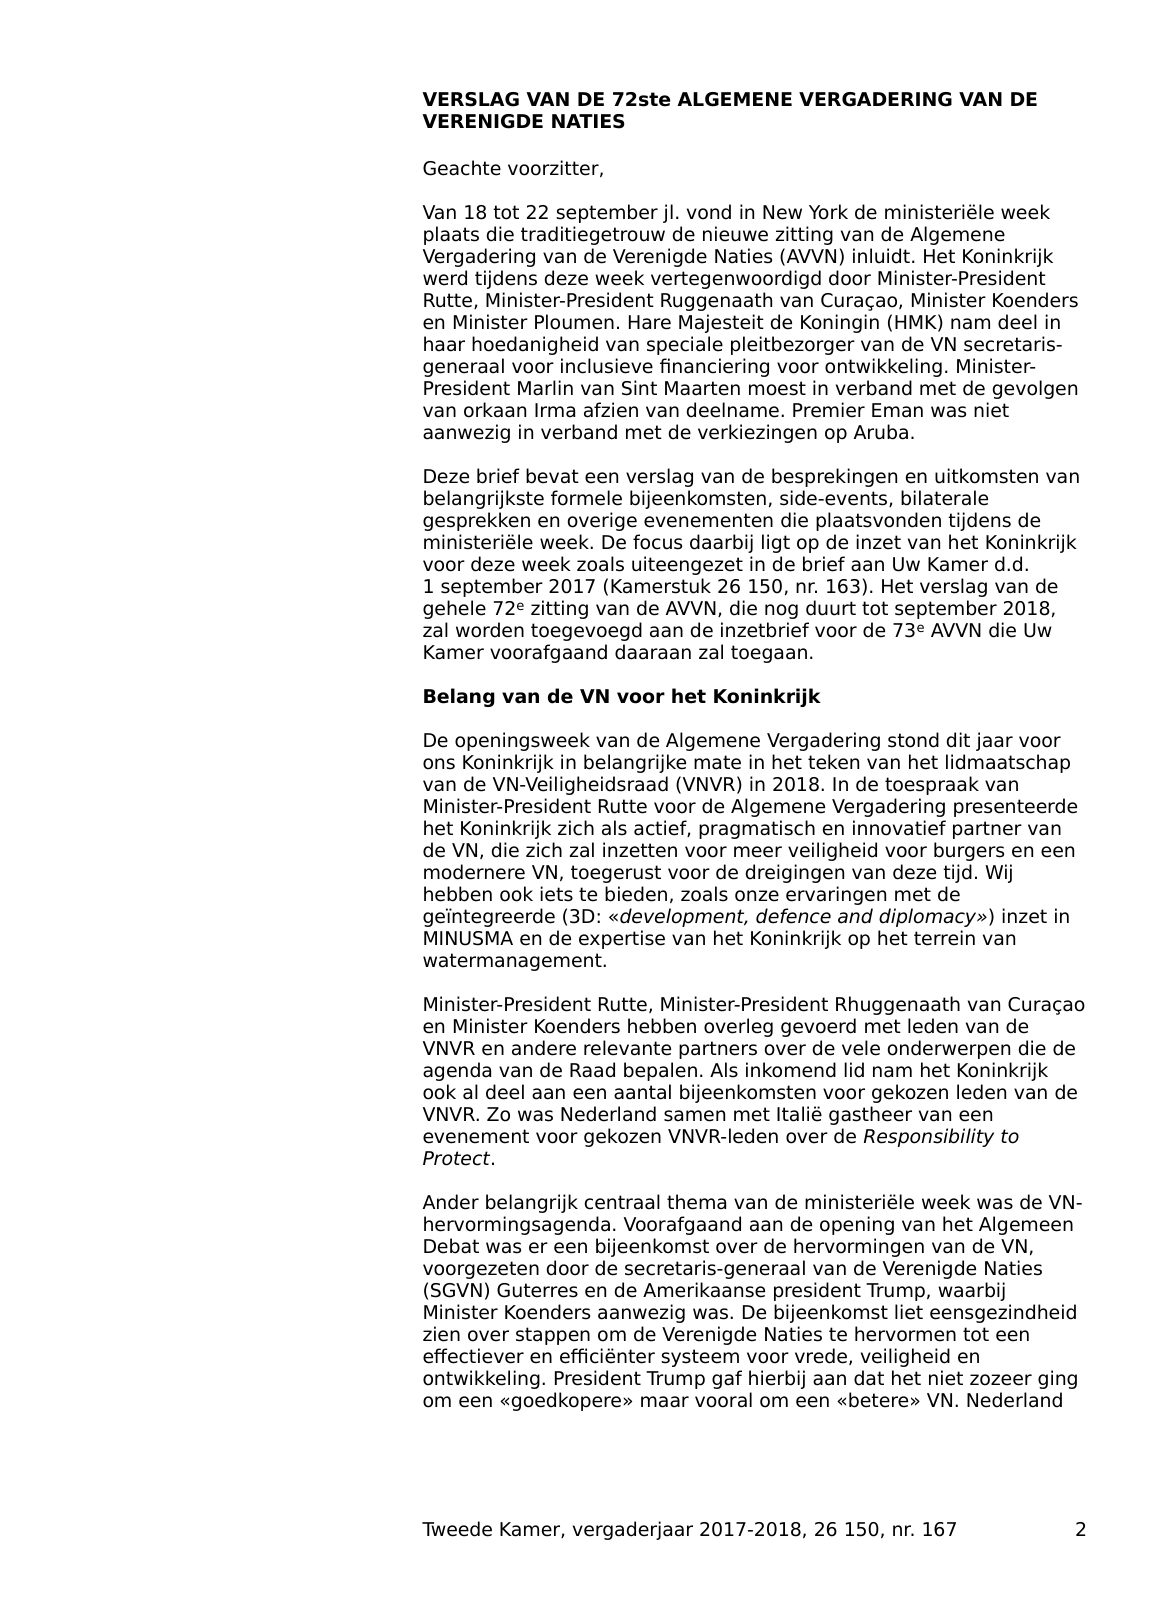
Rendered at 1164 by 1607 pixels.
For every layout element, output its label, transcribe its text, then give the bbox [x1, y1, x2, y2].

subtitle VERSLAG VAN DE 72ste ALGEMENE VERGADERING VAN DE VERENIGDE NATIES [422, 89, 1087, 133]
text Deze brief bevat een verslag van de besprekingen en uitkomsten van belangrijkste formele bijeenkomsten, side-events, bilaterale gesprekken en overige evenementen die plaatsvonden tijdens de ministeriële week. De focus daarbij ligt op de inzet van het Koninkrijk voor deze week zoals uiteengezet in de brief aan Uw Kamer d.d. 1 september 2017 (Kamerstuk 26 150, nr. 163). Het verslag van de gehele 72e zitting van de AVVN, die nog duurt tot september 2018, zal worden toegevoegd aan de inzetbrief voor de 73e AVVN die Uw Kamer voorafgaand daaraan zal toegaan. [422, 466, 1087, 664]
text Minister-President Rutte, Minister-President Rhuggenaath van Curaçao en Minister Koenders hebben overleg gevoerd met leden van de VNVR en andere relevante partners over de vele onderwerpen die de agenda van de Raad bepalen. Als inkomend lid nam het Koninkrijk ook al deel aan een aantal bijeenkomsten voor gekozen leden van de VNVR. Zo was Nederland samen met Italië gastheer van een evenement voor gekozen VNVR-leden over de Responsibility to Protect. [422, 994, 1087, 1170]
subtitle Belang van de VN voor het Koninkrijk [422, 686, 1087, 708]
text Van 18 tot 22 september jl. vond in New York de ministeriële week plaats die traditiegetrouw de nieuwe zitting van de Algemene Vergadering van de Verenigde Naties (AVVN) inluidt. Het Koninkrijk werd tijdens deze week vertegenwoordigd door Minister-President Rutte, Minister-President Ruggenaath van Curaçao, Minister Koenders en Minister Ploumen. Hare Majesteit de Koningin (HMK) nam deel in haar hoedanigheid van speciale pleitbezorger van de VN secretaris-generaal voor inclusieve financiering voor ontwikkeling. Minister-President Marlin van Sint Maarten moest in verband met de gevolgen van orkaan Irma afzien van deelname. Premier Eman was niet aanwezig in verband met de verkiezingen op Aruba. [422, 202, 1087, 444]
text Ander belangrijk centraal thema van de ministeriële week was de VN-hervormingsagenda. Voorafgaand aan de opening van het Algemeen Debat was er een bijeenkomst over de hervormingen van de VN, voorgezeten door de secretaris-generaal van de Verenigde Naties (SGVN) Guterres en de Amerikaanse president Trump, waarbij Minister Koenders aanwezig was. De bijeenkomst liet eensgezindheid zien over stappen om de Verenigde Naties te hervormen tot een effectiever en efficiënter systeem voor vrede, veiligheid en ontwikkeling. President Trump gaf hierbij aan dat het niet zozeer ging om een «goedkopere» maar vooral om een «betere» VN. Nederland [422, 1192, 1087, 1412]
text De openingsweek van de Algemene Vergadering stond dit jaar voor ons Koninkrijk in belangrijke mate in het teken van het lidmaatschap van de VN-Veiligheidsraad (VNVR) in 2018. In de toespraak van Minister-President Rutte voor de Algemene Vergadering presenteerde het Koninkrijk zich als actief, pragmatisch en innovatief partner van de VN, die zich zal inzetten voor meer veiligheid voor burgers en een modernere VN, toegerust voor de dreigingen van deze tijd. Wij hebben ook iets te bieden, zoals onze ervaringen met de geïntegreerde (3D: «development, defence and diplomacy») inzet in MINUSMA en de expertise van het Koninkrijk op het terrein van watermanagement. [422, 730, 1087, 972]
text Geachte voorzitter, [422, 158, 1087, 180]
